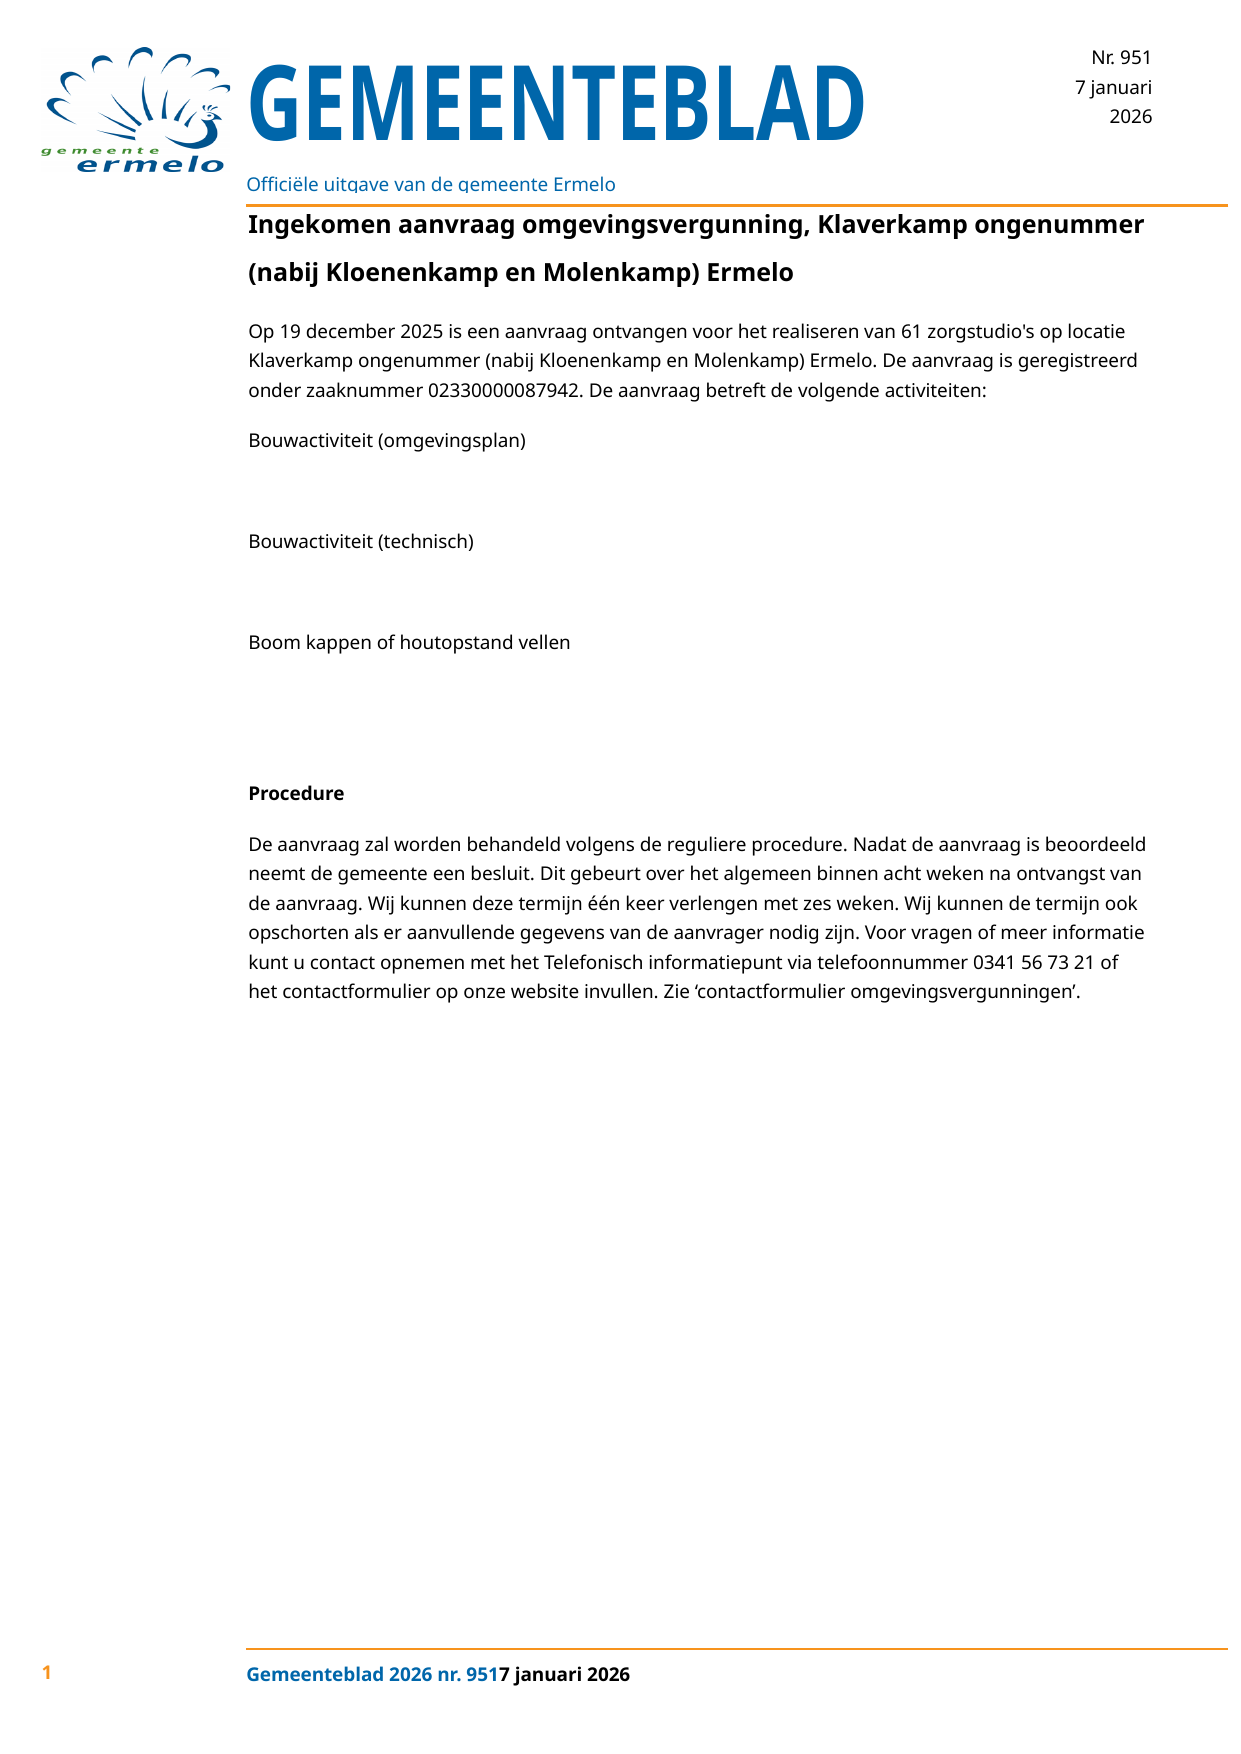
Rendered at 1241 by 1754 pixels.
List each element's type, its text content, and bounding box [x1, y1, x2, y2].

text Bouwactiviteit (technisch) [248, 528, 1152, 554]
text Boom kappen of houtopstand vellen [248, 629, 1152, 655]
text Ingekomen aanvraag omgevingsvergunning, Klaverkamp ongenummer (nabij Kloenenkamp en Molenkamp) Ermelo [248, 207, 1152, 288]
text Op 19 december 2025 is een aanvraag ontvangen voor het realiseren van 61 zorgstudio's op locatie Klaverkamp ongenummer (nabij Kloenenkamp en Molenkamp) Ermelo. De aanvraag is geregistreerd onder zaaknummer 02330000087942. De aanvraag betreft de volgende activiteiten: [248, 318, 1152, 403]
picture [41, 47, 231, 172]
text Bouwactiviteit (omgevingsplan) [248, 427, 1152, 453]
text De aanvraag zal worden behandeld volgens de reguliere procedure. Nadat de aanvraag is beoordeeld neemt de gemeente een besluit. Dit gebeurt over het algemeen binnen acht weken na ontvangst van de aanvraag. Wij kunnen deze termijn één keer verlengen met zes weken. Wij kunnen de termijn ook opschorten als er aanvullende gegevens van de aanvrager nodig zijn. Voor vragen of meer informatie kunt u contact opnemen met het Telefonisch informatiepunt via telefoonnummer 0341 56 73 21 of het contactformulier op onze website invullen. Zie ‘contactformulier omgevingsvergunningen’. [248, 831, 1152, 1004]
text Procedure [248, 780, 1152, 806]
